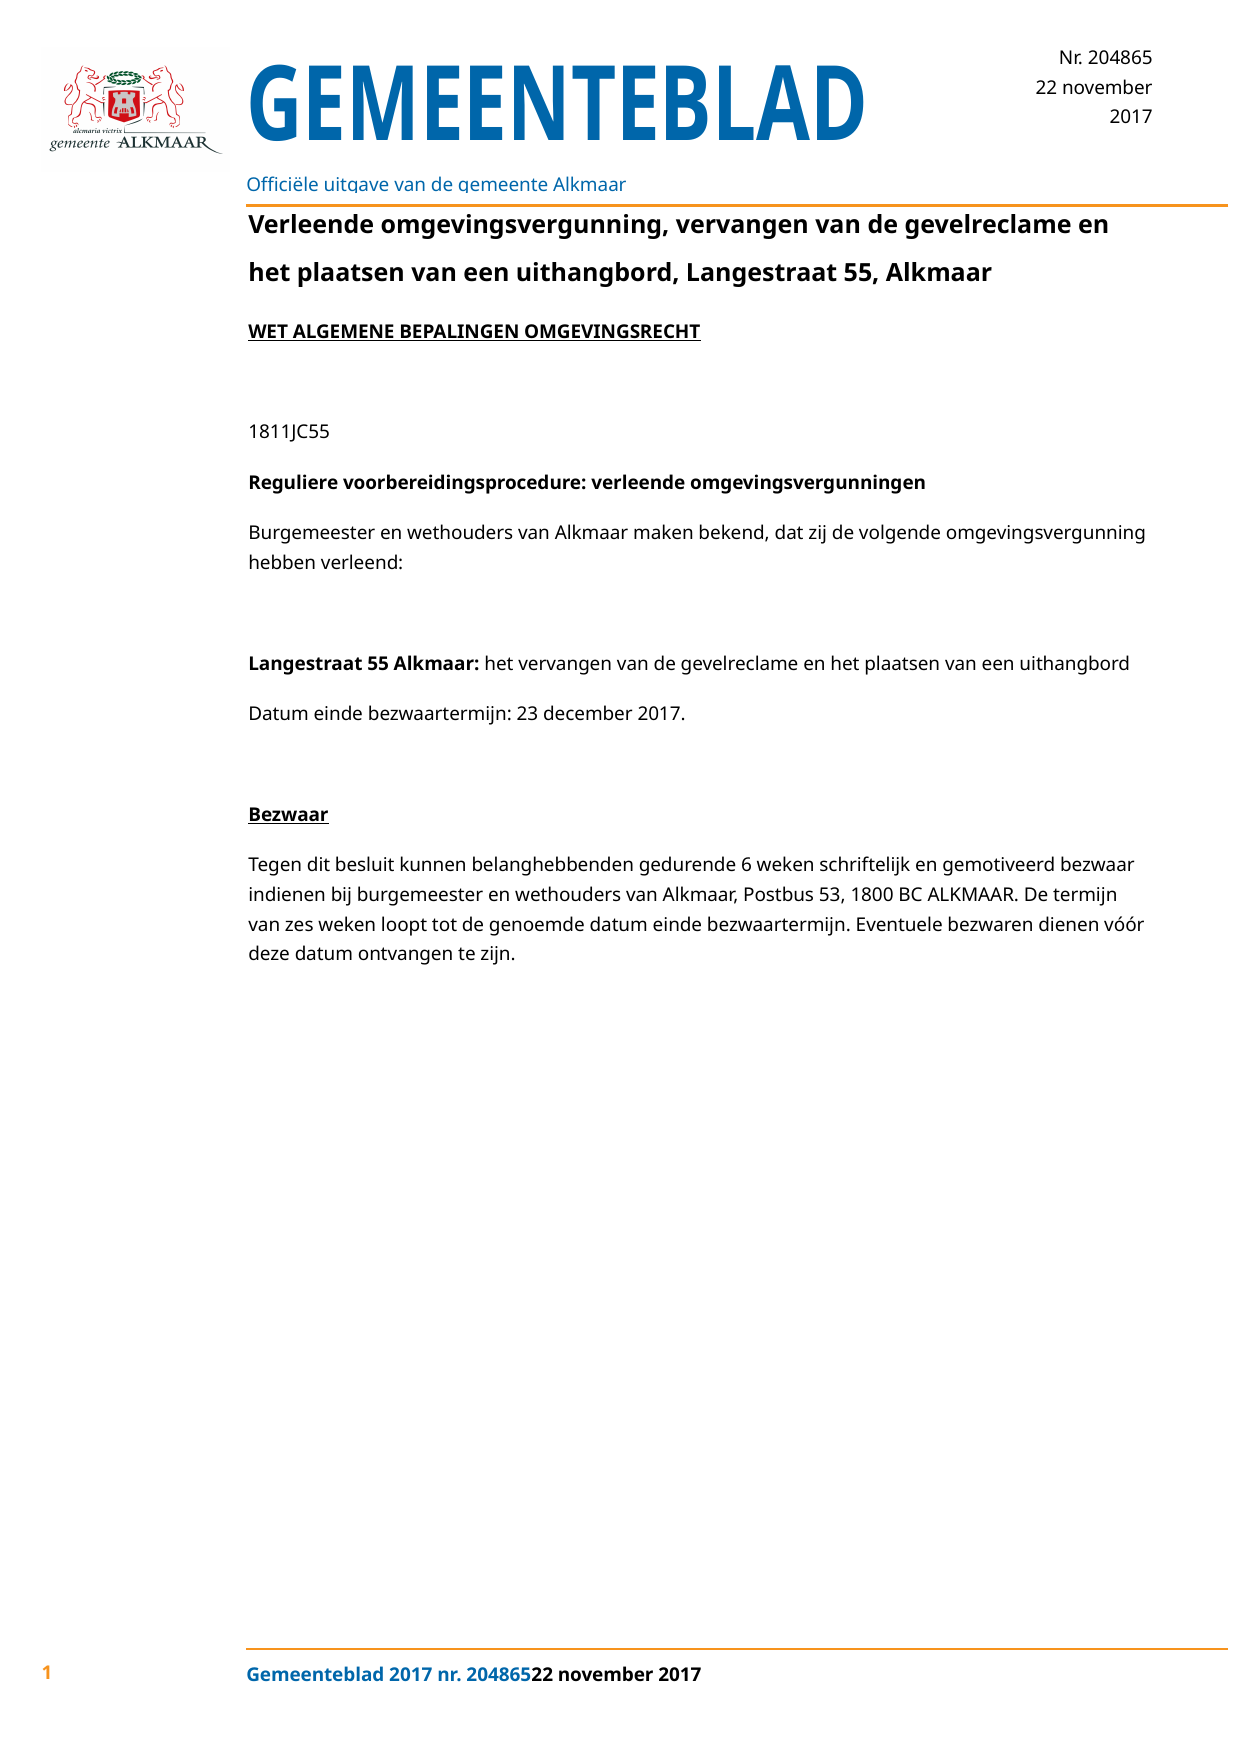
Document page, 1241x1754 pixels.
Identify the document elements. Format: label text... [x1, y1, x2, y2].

text Verleende omgevingsvergunning, vervangen van de gevelreclame en het plaatsen van een uithangbord, Langestraat 55, Alkmaar [248, 207, 1152, 288]
text 1811JC55 [248, 419, 1152, 444]
text Datum einde bezwaartermijn: 23 december 2017. [248, 700, 1152, 726]
text Burgemeester en wethouders van Alkmaar maken bekend, dat zij de volgende omgevingsvergunning hebben verleend: [248, 519, 1152, 575]
text WET ALGEMENE BEPALINGEN OMGEVINGSRECHT [248, 318, 1152, 344]
text Reguliere voorbereidingsprocedure: verleende omgevingsvergunningen [248, 469, 1152, 495]
text Tegen dit besluit kunnen belanghebbenden gedurende 6 weken schriftelijk en gemotiveerd bezwaar indienen bij burgemeester en wethouders van Alkmaar, Postbus 53, 1800 BC ALKMAAR. De termijn van zes weken loopt tot de genoemde datum einde bezwaartermijn. Eventuele bezwaren dienen vóór deze datum ontvangen te zijn. [248, 852, 1152, 966]
text Bezwaar [248, 801, 1152, 827]
picture [41, 47, 231, 172]
text Langestraat 55 Alkmaar: het vervangen van de gevelreclame en het plaatsen van een uithangbord [248, 650, 1152, 676]
